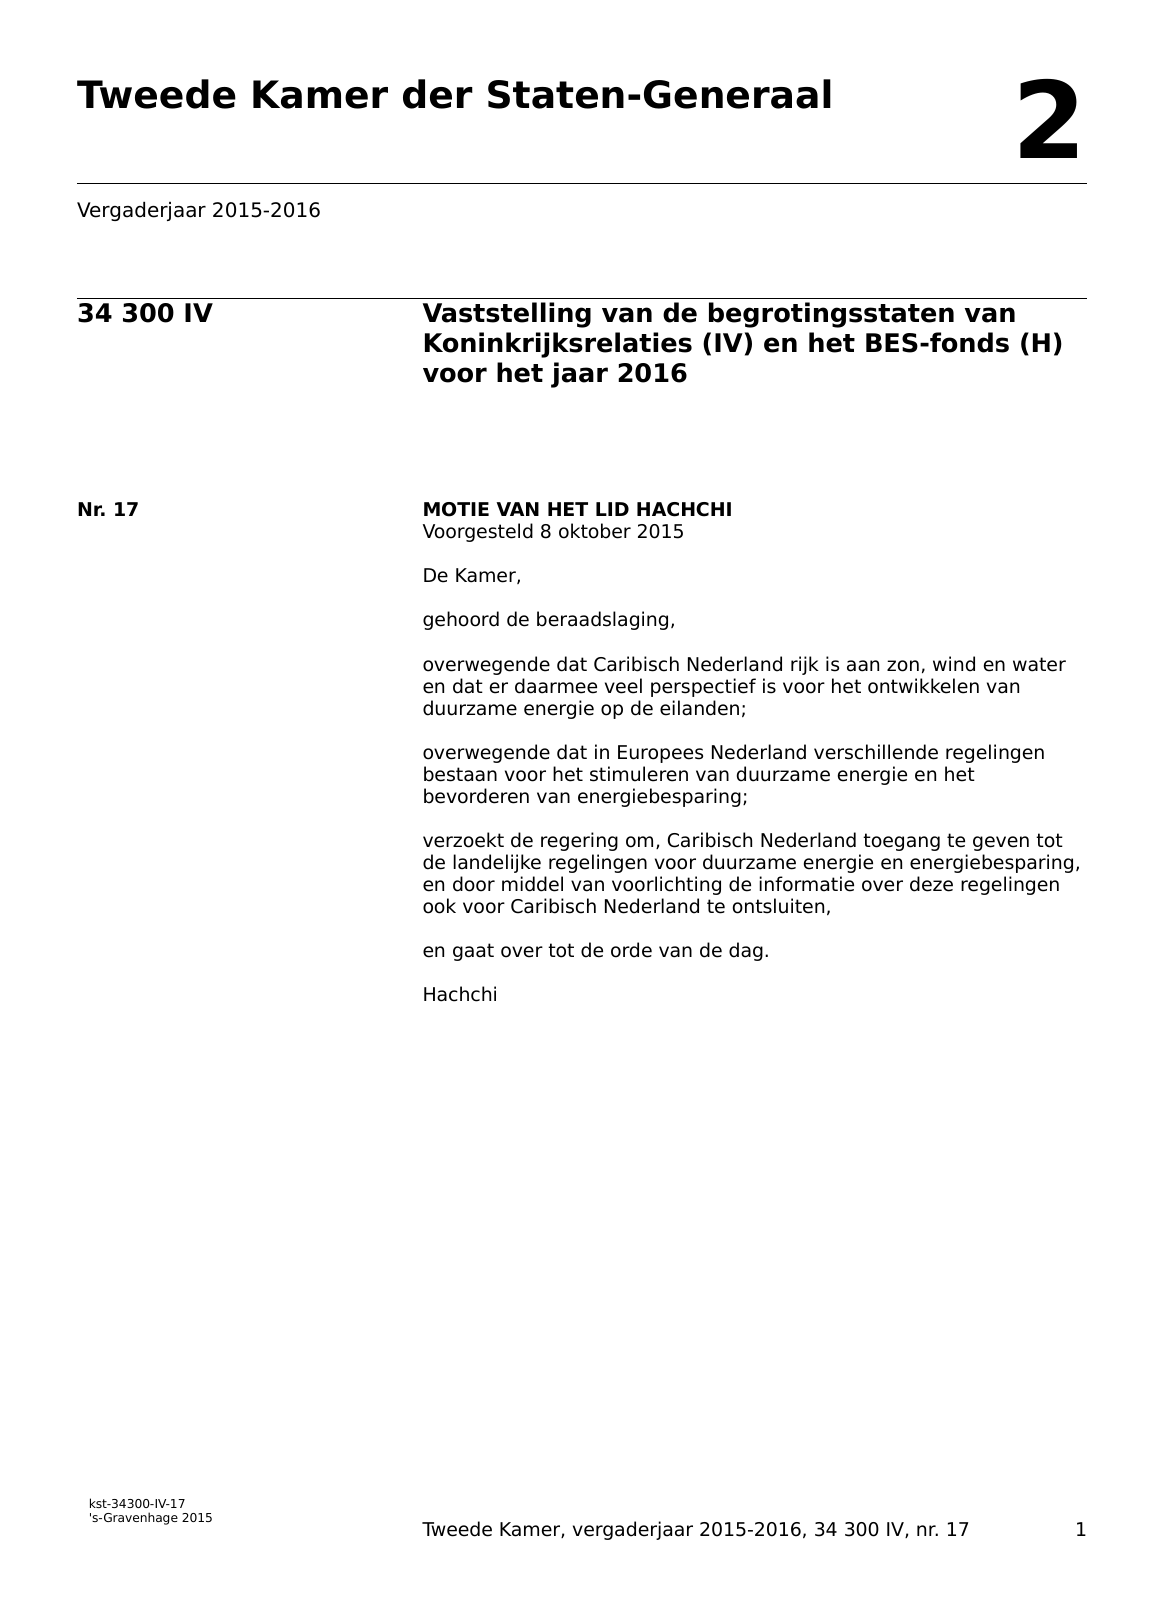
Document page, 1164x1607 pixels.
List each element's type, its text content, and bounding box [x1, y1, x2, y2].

table_header 2 [886, 59, 1087, 183]
text Voorgesteld 8 oktober 2015 [422, 521, 1087, 543]
text De Kamer, [422, 565, 1087, 587]
text overwegende dat Caribisch Nederland rijk is aan zon, wind en water en dat er daarmee veel perspectief is voor het ontwikkelen van duurzame energie op de eilanden; [422, 653, 1087, 719]
subtitle Nr. 17 MOTIE VAN HET LID HACHCHI [77, 499, 1087, 521]
text kst-34300-IV-17 [88, 1497, 323, 1511]
text Hachchi [422, 984, 1087, 1006]
text gehoord de beraadslaging, [422, 609, 1087, 631]
text 's-Gravenhage 2015 [88, 1511, 323, 1525]
table_cell Vergaderjaar 2015-2016 [77, 184, 1087, 298]
text en gaat over tot de orde van de dag. [422, 940, 1087, 962]
table_header Tweede Kamer der Staten-Generaal [77, 59, 886, 183]
text verzoekt de regering om, Caribisch Nederland toegang te geven tot de landelijke regelingen voor duurzame energie en energiebesparing, en door middel van voorlichting de informatie over deze regelingen ook voor Caribisch Nederland te ontsluiten, [422, 830, 1087, 918]
text overwegende dat in Europees Nederland verschillende regelingen bestaan voor het stimuleren van duurzame energie en het bevorderen van energiebesparing; [422, 742, 1087, 808]
subtitle 34 300 IV Vaststelling van de begrotingsstaten van Koninkrijksrelaties (IV) en het BES-fonds (H) voor het jaar 2016 [77, 299, 1087, 388]
